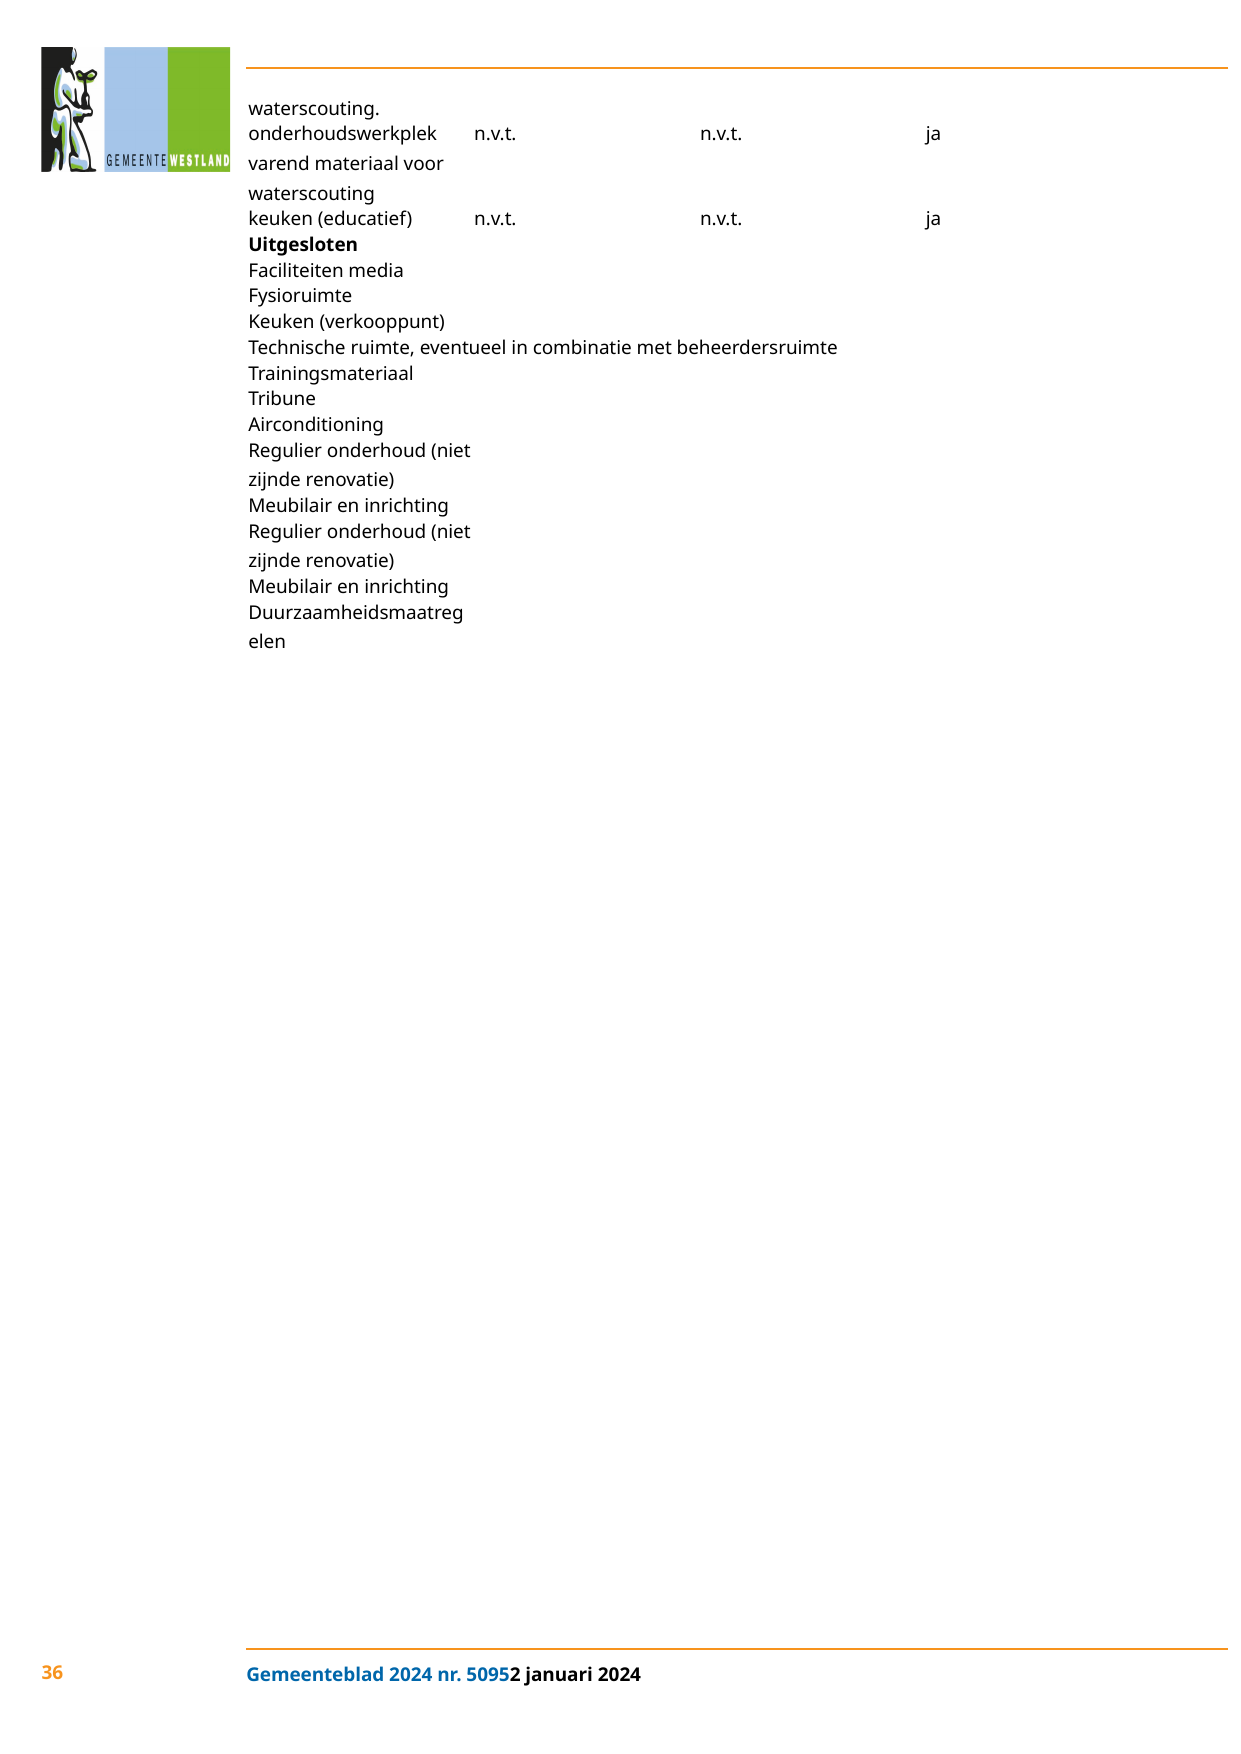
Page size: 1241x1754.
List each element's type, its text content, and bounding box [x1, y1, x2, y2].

table_cell Regulier onderhoud (niet zijnde renovatie) [248, 518, 474, 573]
table_cell Airconditioning [248, 411, 474, 437]
table_cell keuken (educatief) [248, 205, 474, 231]
table_cell Regulier onderhoud (niet zijnde renovatie) [248, 437, 474, 492]
table_cell n.v.t. [700, 121, 926, 205]
table_cell [474, 518, 1152, 573]
table_cell Tribune [248, 386, 474, 411]
table_cell n.v.t. [474, 121, 700, 205]
table_cell [474, 437, 1152, 492]
table_cell Keuken (verkooppunt) [248, 308, 1152, 334]
table_cell [474, 386, 1152, 411]
table_cell [474, 492, 1152, 518]
table_cell [474, 95, 700, 121]
table_cell ja [926, 205, 1152, 231]
table_cell [474, 411, 1152, 437]
table_cell Meubilair en inrichting [248, 492, 474, 518]
table_cell ja [926, 121, 1152, 205]
table_cell onderhoudswerkplek varend materiaal voor waterscouting [248, 121, 474, 205]
table_cell waterscouting. [248, 95, 474, 121]
table_cell [474, 599, 1152, 654]
table_cell Meubilair en inrichting [248, 573, 474, 599]
table_cell n.v.t. [700, 205, 926, 231]
table_cell Technische ruimte, eventueel in combinatie met beheerdersruimte [248, 334, 1152, 360]
table_cell n.v.t. [474, 205, 700, 231]
table_cell [926, 95, 1152, 121]
table_cell [474, 573, 1152, 599]
table_cell [700, 95, 926, 121]
picture [41, 47, 231, 172]
table_cell Faciliteiten media [248, 257, 1152, 283]
table_cell Trainingsmateriaal [248, 360, 1152, 386]
table_cell Uitgesloten [248, 231, 1152, 257]
table_cell Duurzaamheidsmaatregelen [248, 599, 474, 654]
table_cell Fysioruimte [248, 283, 1152, 308]
